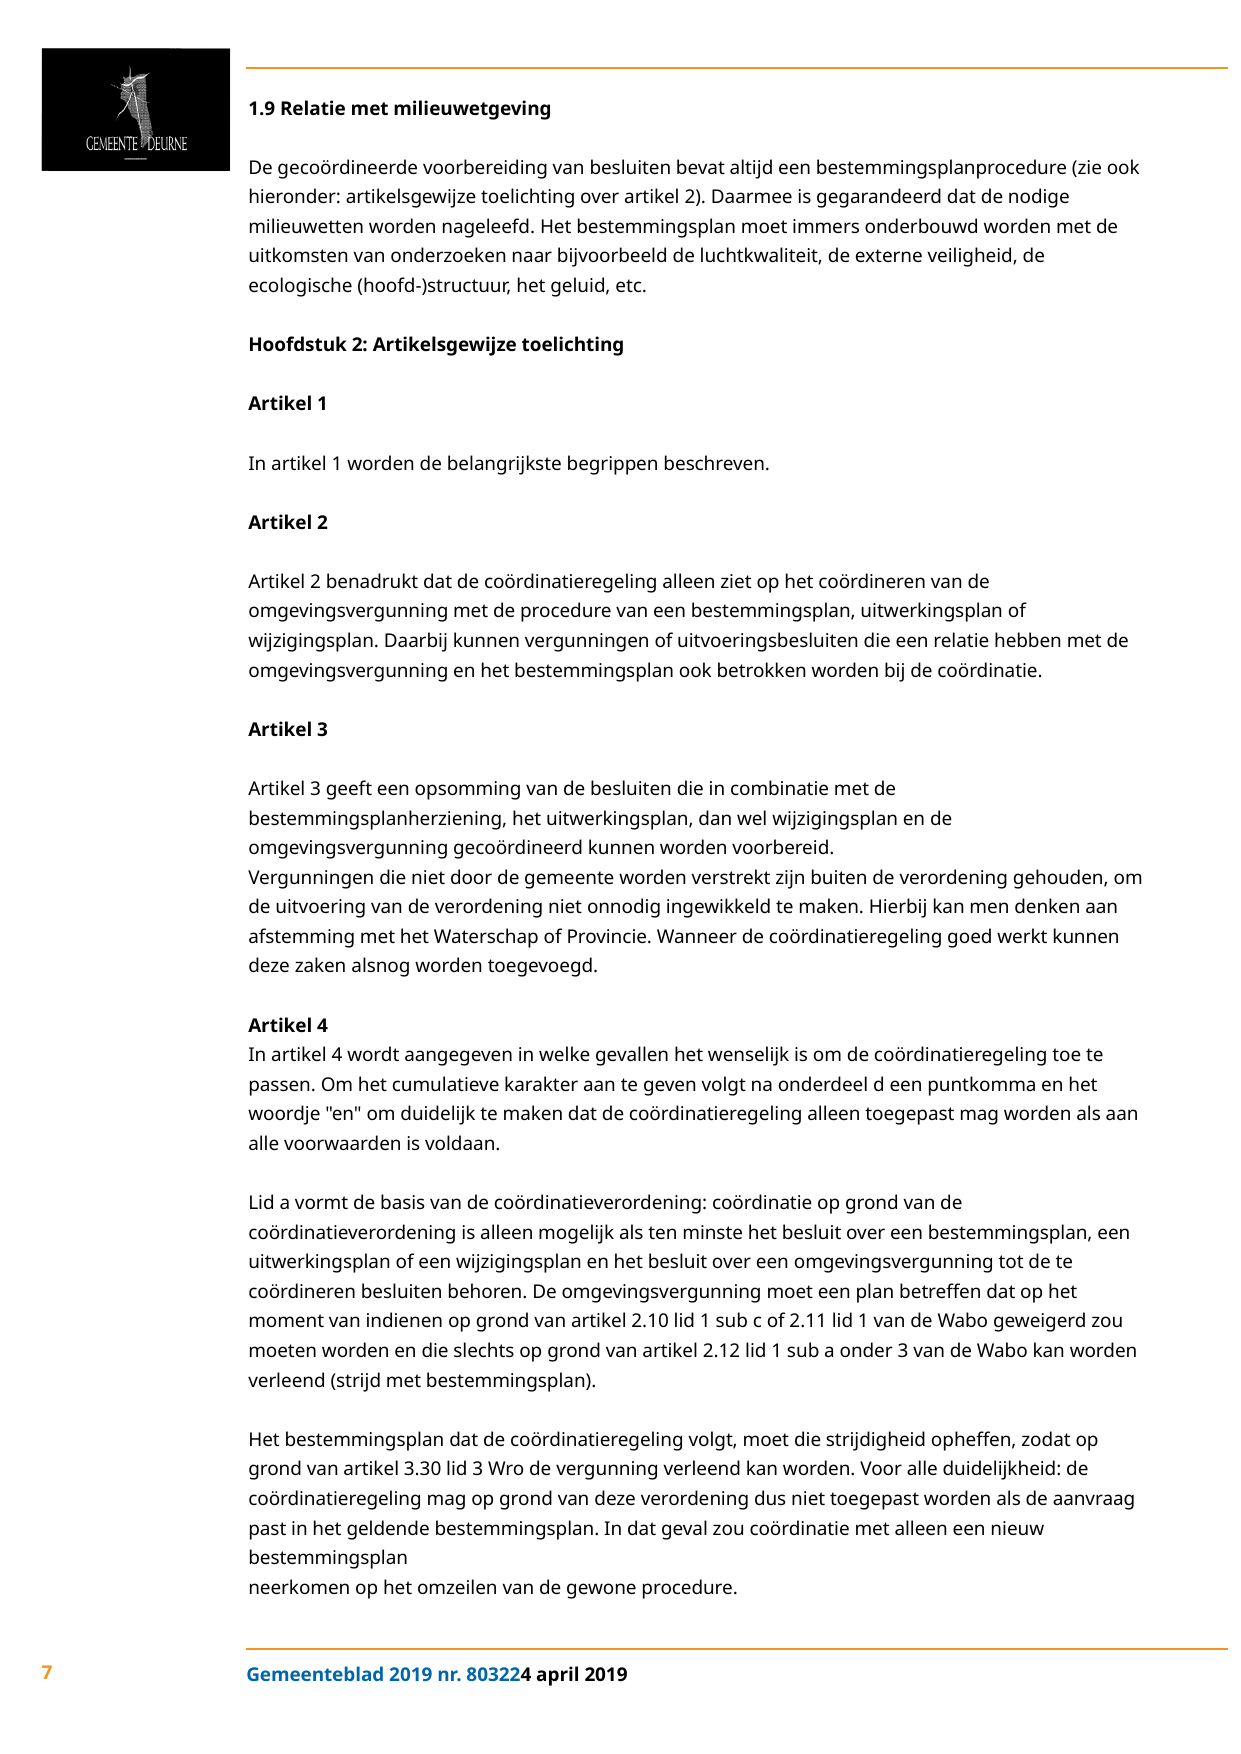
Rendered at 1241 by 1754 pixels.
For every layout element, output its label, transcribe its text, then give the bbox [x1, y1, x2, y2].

text neerkomen op het omzeilen van de gewone procedure. [248, 1574, 1152, 1600]
text Vergunningen die niet door de gemeente worden verstrekt zijn buiten de verordening gehouden, om de uitvoering van de verordening niet onnodig ingewikkeld te maken. Hierbij kan men denken aan afstemming met het Waterschap of Provincie. Wanneer de coördinatieregeling goed werkt kunnen deze zaken alsnog worden toegevoegd. [248, 864, 1152, 978]
text Artikel 2 benadrukt dat de coördinatieregeling alleen ziet op het coördineren van de omgevingsvergunning met de procedure van een bestemmingsplan, uitwerkingsplan of wijzigingsplan. Daarbij kunnen vergunningen of uitvoeringsbesluiten die een relatie hebben met de omgevingsvergunning en het bestemmingsplan ook betrokken worden bij de coördinatie. [248, 568, 1152, 683]
text Artikel 2 [248, 509, 1152, 535]
text In artikel 4 wordt aangegeven in welke gevallen het wenselijk is om de coördinatieregeling toe te passen. Om het cumulatieve karakter aan te geven volgt na onderdeel d een puntkomma en het woordje "en" om duidelijk te maken dat de coördinatieregeling alleen toegepast mag worden als aan alle voorwaarden is voldaan. [248, 1041, 1152, 1156]
text Lid a vormt de basis van de coördinatieverordening: coördinatie op grond van de coördinatieverordening is alleen mogelijk als ten minste het besluit over een bestemmingsplan, een uitwerkingsplan of een wijzigingsplan en het besluit over een omgevingsvergunning tot de te coördineren besluiten behoren. De omgevingsvergunning moet een plan betreffen dat op het moment van indienen op grond van artikel 2.10 lid 1 sub c of 2.11 lid 1 van de Wabo geweigerd zou moeten worden en die slechts op grond van artikel 2.12 lid 1 sub a onder 3 van de Wabo kan worden verleend (strijd met bestemmingsplan). [248, 1189, 1152, 1393]
text In artikel 1 worden de belangrijkste begrippen beschreven. [248, 450, 1152, 476]
text De gecoördineerde voorbereiding van besluiten bevat altijd een bestemmingsplanprocedure (zie ook hieronder: artikelsgewijze toelichting over artikel 2). Daarmee is gegarandeerd dat de nodige milieuwetten worden nageleefd. Het bestemmingsplan moet immers onderbouwd worden met de uitkomsten van onderzoeken naar bijvoorbeeld de luchtkwaliteit, de externe veiligheid, de ecologische (hoofd-)structuur, het geluid, etc. [248, 154, 1152, 298]
text Artikel 4 [248, 1012, 1152, 1038]
text Het bestemmingsplan dat de coördinatieregeling volgt, moet die strijdigheid opheffen, zodat op grond van artikel 3.30 lid 3 Wro de vergunning verleend kan worden. Voor alle duidelijkheid: de coördinatieregeling mag op grond van deze verordening dus niet toegepast worden als de aanvraag past in het geldende bestemmingsplan. In dat geval zou coördinatie met alleen een nieuw bestemmingsplan [248, 1426, 1152, 1570]
text 1.9 Relatie met milieuwetgeving [248, 95, 1152, 121]
text Artikel 3 [248, 716, 1152, 742]
text Artikel 1 [248, 391, 1152, 416]
picture [41, 47, 231, 172]
text Hoofdstuk 2: Artikelsgewijze toelichting [248, 331, 1152, 357]
text Artikel 3 geeft een opsomming van de besluiten die in combinatie met de bestemmingsplanherziening, het uitwerkingsplan, dan wel wijzigingsplan en de omgevingsvergunning gecoördineerd kunnen worden voorbereid. [248, 775, 1152, 860]
